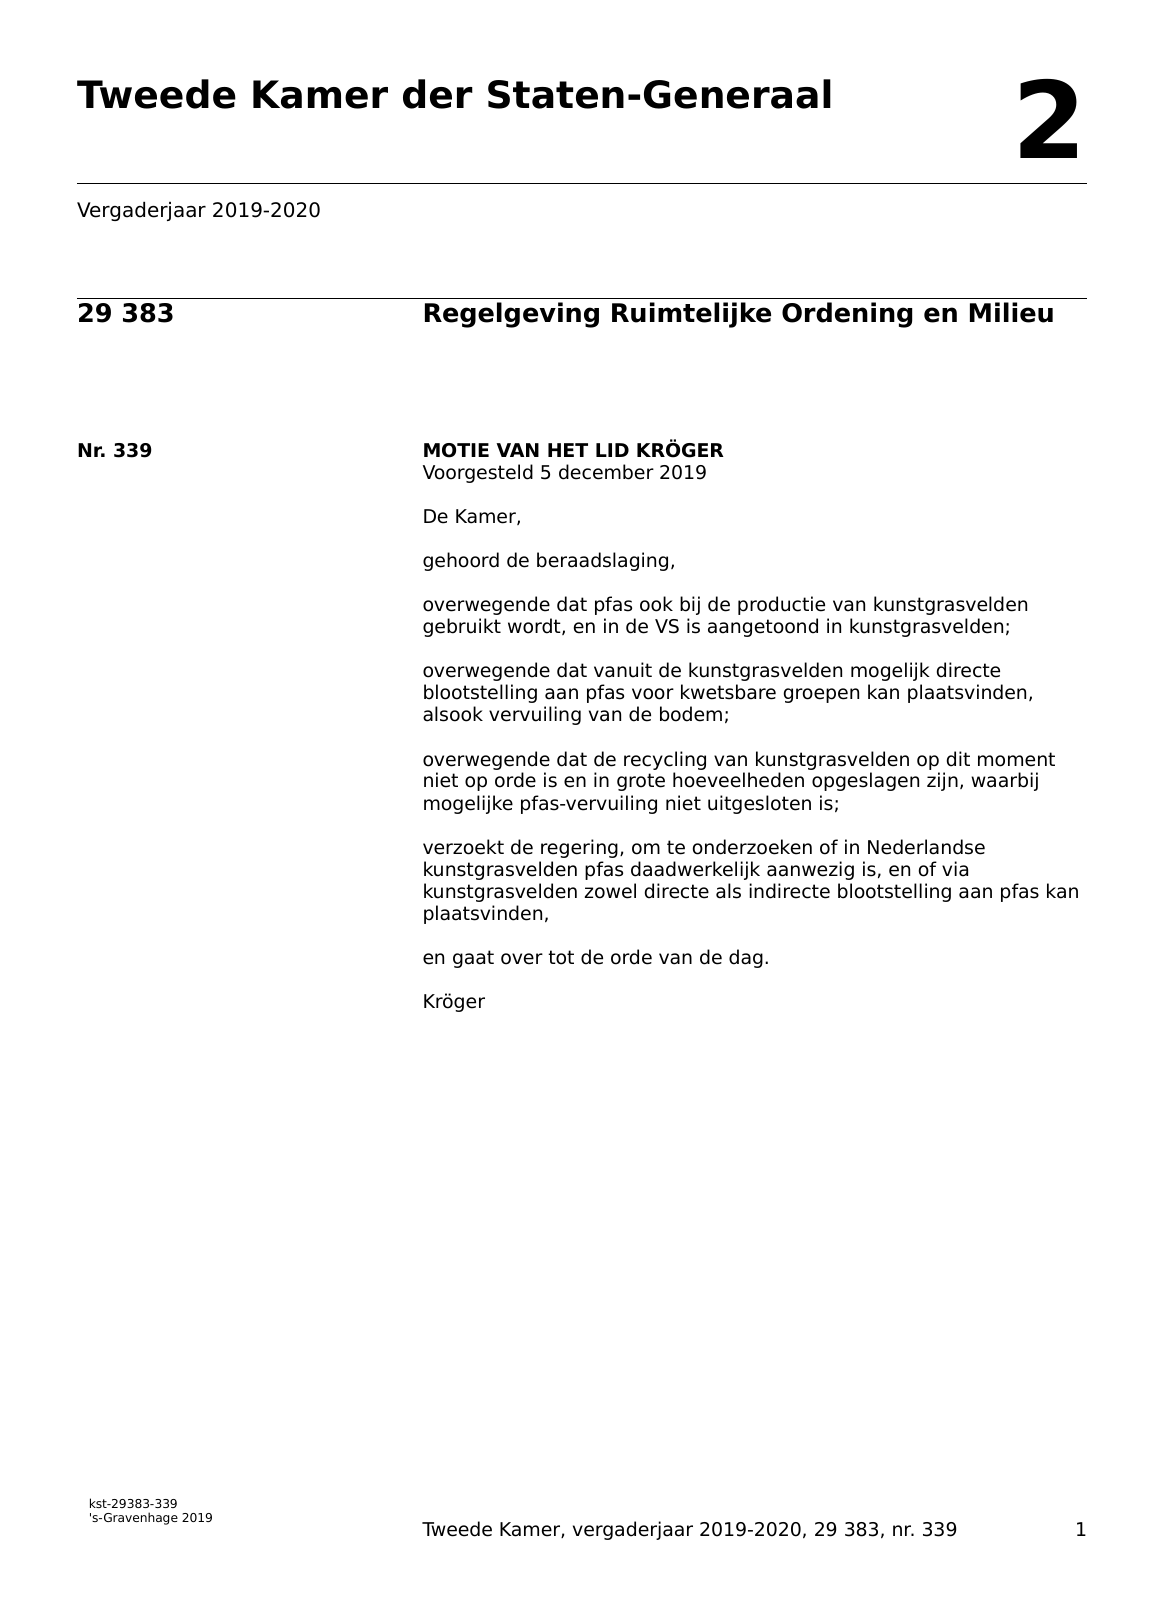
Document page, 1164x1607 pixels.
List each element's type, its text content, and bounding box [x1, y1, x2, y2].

text De Kamer, [422, 506, 1087, 528]
text overwegende dat pfas ook bij de productie van kunstgrasvelden gebruikt wordt, en in de VS is aangetoond in kunstgrasvelden; [422, 594, 1087, 638]
text Voorgesteld 5 december 2019 [422, 462, 1087, 484]
text en gaat over tot de orde van de dag. [422, 947, 1087, 969]
text Kröger [422, 991, 1087, 1013]
table_cell Vergaderjaar 2019-2020 [77, 184, 1087, 298]
text kst-29383-339 [88, 1497, 323, 1511]
text overwegende dat de recycling van kunstgrasvelden op dit moment niet op orde is en in grote hoeveelheden opgeslagen zijn, waarbij mogelijke pfas-vervuiling niet uitgesloten is; [422, 748, 1087, 814]
table_header 2 [886, 59, 1087, 183]
text 's-Gravenhage 2019 [88, 1511, 323, 1525]
text verzoekt de regering, om te onderzoeken of in Nederlandse kunstgrasvelden pfas daadwerkelijk aanwezig is, en of via kunstgrasvelden zowel directe als indirecte blootstelling aan pfas kan plaatsvinden, [422, 837, 1087, 924]
text gehoord de beraadslaging, [422, 550, 1087, 572]
subtitle Nr. 339 MOTIE VAN HET LID KRÖGER [77, 440, 1087, 462]
subtitle 29 383 Regelgeving Ruimtelijke Ordening en Milieu [77, 299, 1087, 329]
text overwegende dat vanuit de kunstgrasvelden mogelijk directe blootstelling aan pfas voor kwetsbare groepen kan plaatsvinden, alsook vervuiling van de bodem; [422, 660, 1087, 726]
table_header Tweede Kamer der Staten-Generaal [77, 59, 886, 183]
